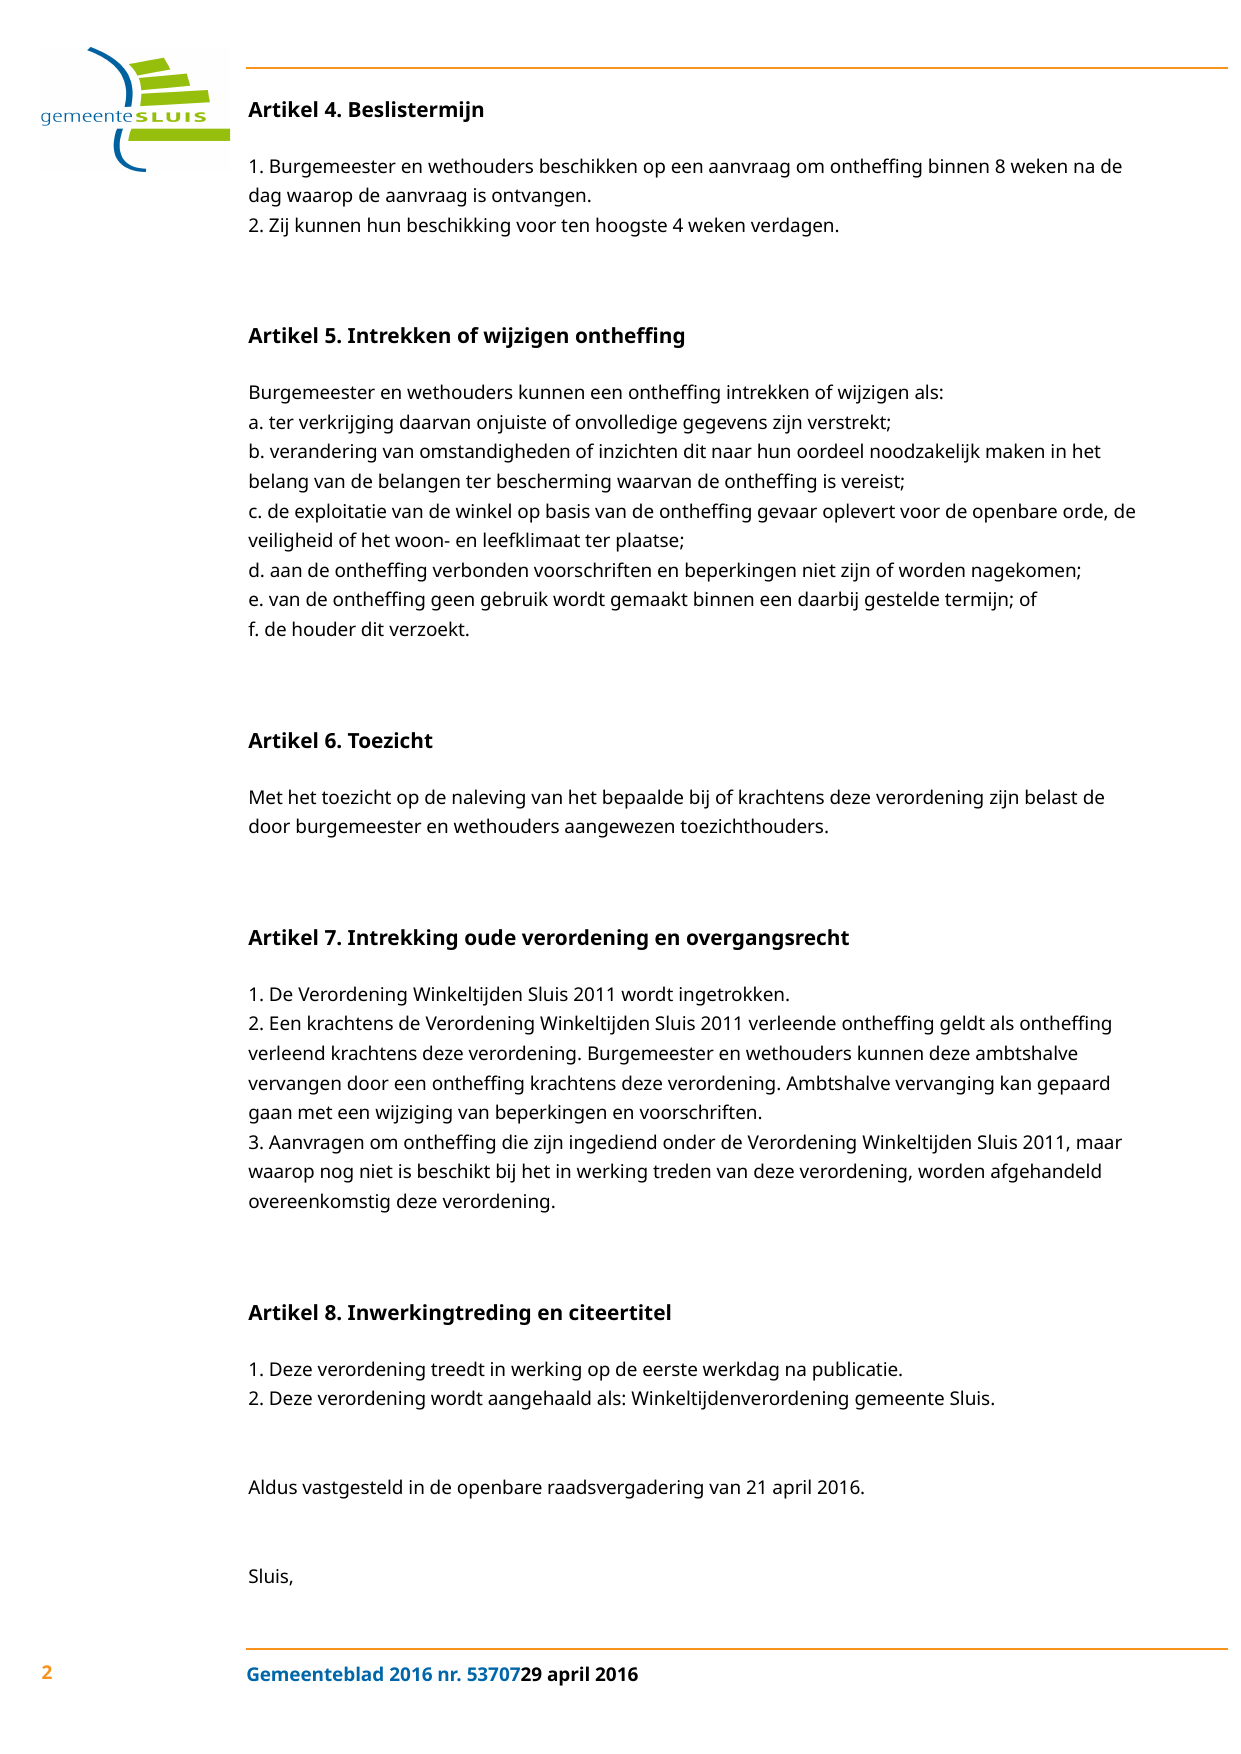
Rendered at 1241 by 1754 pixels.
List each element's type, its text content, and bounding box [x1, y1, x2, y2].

picture [41, 47, 231, 172]
text Artikel 7. Intrekking oude verordening en overgangsrecht [248, 923, 1152, 951]
text Artikel 5. Intrekken of wijzigen ontheffing [248, 322, 1152, 350]
text Artikel 4. Beslistermijn [248, 95, 1152, 123]
text 2. Deze verordening wordt aangehaald als: Winkeltijdenverordening gemeente Sluis. [248, 1385, 1152, 1411]
text b. verandering van omstandigheden of inzichten dit naar hun oordeel noodzakelijk maken in het belang van de belangen ter bescherming waarvan de ontheffing is vereist; [248, 439, 1152, 494]
text Artikel 8. Inwerkingtreding en citeertitel [248, 1298, 1152, 1326]
text Artikel 6. Toezicht [248, 726, 1152, 754]
text 1. Deze verordening treedt in werking op de eerste werkdag na publicatie. [248, 1356, 1152, 1381]
text c. de exploitatie van de winkel op basis van de ontheffing gevaar oplevert voor de openbare orde, de veiligheid of het woon- en leefklimaat ter plaatse; [248, 498, 1152, 553]
text Burgemeester en wethouders kunnen een ontheffing intrekken of wijzigen als: [248, 379, 1152, 405]
text 1. De Verordening Winkeltijden Sluis 2011 wordt ingetrokken. [248, 981, 1152, 1007]
text d. aan de ontheffing verbonden voorschriften en beperkingen niet zijn of worden nagekomen; [248, 557, 1152, 583]
text 2. Een krachtens de Verordening Winkeltijden Sluis 2011 verleende ontheffing geldt als ontheffing verleend krachtens deze verordening. Burgemeester en wethouders kunnen deze ambtshalve vervangen door een ontheffing krachtens deze verordening. Ambtshalve vervanging kan gepaard gaan met een wijziging van beperkingen en voorschriften. [248, 1011, 1152, 1125]
text a. ter verkrijging daarvan onjuiste of onvolledige gegevens zijn verstrekt; [248, 409, 1152, 435]
text Aldus vastgesteld in de openbare raadsvergadering van 21 april 2016. [248, 1474, 1152, 1500]
text e. van de ontheffing geen gebruik wordt gemaakt binnen een daarbij gestelde termijn; of [248, 587, 1152, 612]
text Sluis, [248, 1563, 1152, 1588]
text 3. Aanvragen om ontheffing die zijn ingediend onder de Verordening Winkeltijden Sluis 2011, maar waarop nog niet is beschikt bij het in werking treden van deze verordening, worden afgehandeld overeenkomstig deze verordening. [248, 1129, 1152, 1214]
text 1. Burgemeester en wethouders beschikken op een aanvraag om ontheffing binnen 8 weken na de dag waarop de aanvraag is ontvangen. [248, 153, 1152, 208]
text Met het toezicht op de naleving van het bepaalde bij of krachtens deze verordening zijn belast de door burgemeester en wethouders aangewezen toezichthouders. [248, 784, 1152, 839]
text f. de houder dit verzoekt. [248, 616, 1152, 642]
text 2. Zij kunnen hun beschikking voor ten hoogste 4 weken verdagen. [248, 212, 1152, 238]
